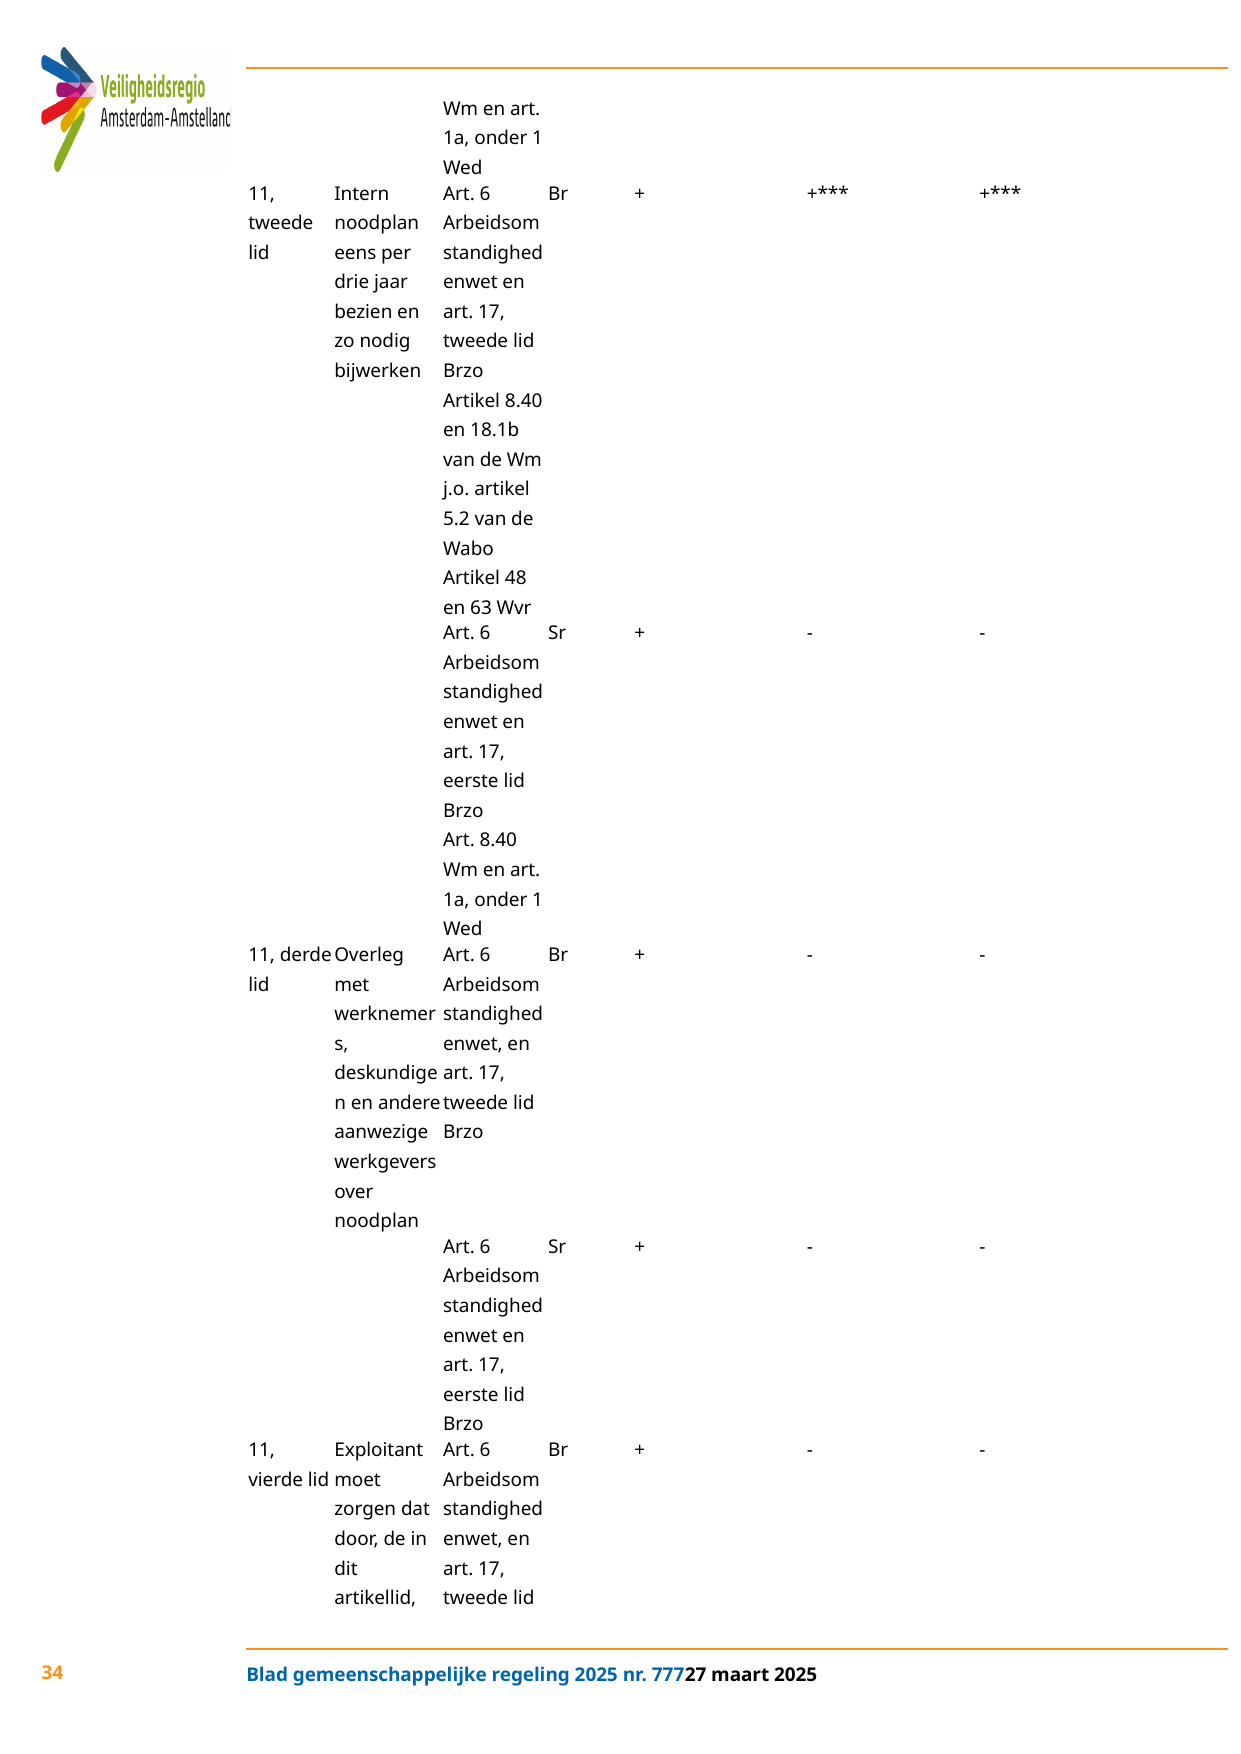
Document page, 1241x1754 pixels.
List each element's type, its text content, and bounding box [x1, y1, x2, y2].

table_cell + [634, 180, 807, 619]
table_cell + [634, 1233, 807, 1436]
table_cell [248, 620, 334, 941]
table_cell - [807, 95, 979, 180]
table_cell [548, 95, 634, 180]
table_cell - [807, 1233, 979, 1436]
table_cell 11, tweede lid [248, 180, 334, 619]
table_cell Sr [548, 620, 634, 941]
table_cell Art. 6 Arbeidsomstandighedenwet, en art. 17, tweede lid [443, 1436, 548, 1610]
table_cell - [979, 941, 1152, 1233]
table_cell 11, vierde lid [248, 1436, 334, 1610]
table_cell [334, 95, 443, 180]
table_cell Overleg met werknemers, deskundigen en andere aanwezige werkgevers over noodplan [334, 941, 443, 1233]
table_cell Br [548, 941, 634, 1233]
table_cell - [979, 95, 1152, 180]
table_cell + [634, 941, 807, 1233]
table_cell Br [548, 180, 634, 619]
table_cell Sr [548, 1233, 634, 1436]
table_cell +*** [807, 180, 979, 619]
table_cell + [634, 1436, 807, 1610]
table_cell 11, derde lid [248, 941, 334, 1233]
table_cell - [807, 1436, 979, 1610]
table_cell [248, 95, 334, 180]
table_cell Intern noodplan eens per drie jaar bezien en zo nodig bijwerken [334, 180, 443, 619]
table_cell Exploitant moet zorgen dat door, de in dit artikellid, [334, 1436, 443, 1610]
table_cell Art. 6 Arbeidsomstandighedenwet en art. 17, eerste lid Brzo Art. 8.40 Wm en art. 1a, onder 1 Wed [443, 620, 548, 941]
table_cell Art. 6 Arbeidsomstandighedenwet, en art. 17, tweede lid Brzo [443, 941, 548, 1233]
picture [41, 47, 231, 172]
table_cell - [979, 620, 1152, 941]
table_cell Art. 6 Arbeidsomstandighedenwet en art. 17, eerste lid Brzo [443, 1233, 548, 1436]
table_cell - [807, 620, 979, 941]
table_cell Wm en art. 1a, onder 1 Wed [443, 95, 548, 180]
table_cell [334, 1233, 443, 1436]
table_cell - [979, 1233, 1152, 1436]
table_cell +*** [979, 180, 1152, 619]
table_cell - [807, 941, 979, 1233]
table_cell Art. 6 Arbeidsomstandighedenwet en art. 17, tweede lid Brzo Artikel 8.40 en 18.1b van de Wm j.o. artikel 5.2 van de Wabo Artikel 48 en 63 Wvr [443, 180, 548, 619]
table_cell - [979, 1436, 1152, 1610]
table_cell + [634, 620, 807, 941]
table_cell [248, 1233, 334, 1436]
table_cell Br [548, 1436, 634, 1610]
table_cell [334, 620, 443, 941]
table_cell [634, 95, 807, 180]
